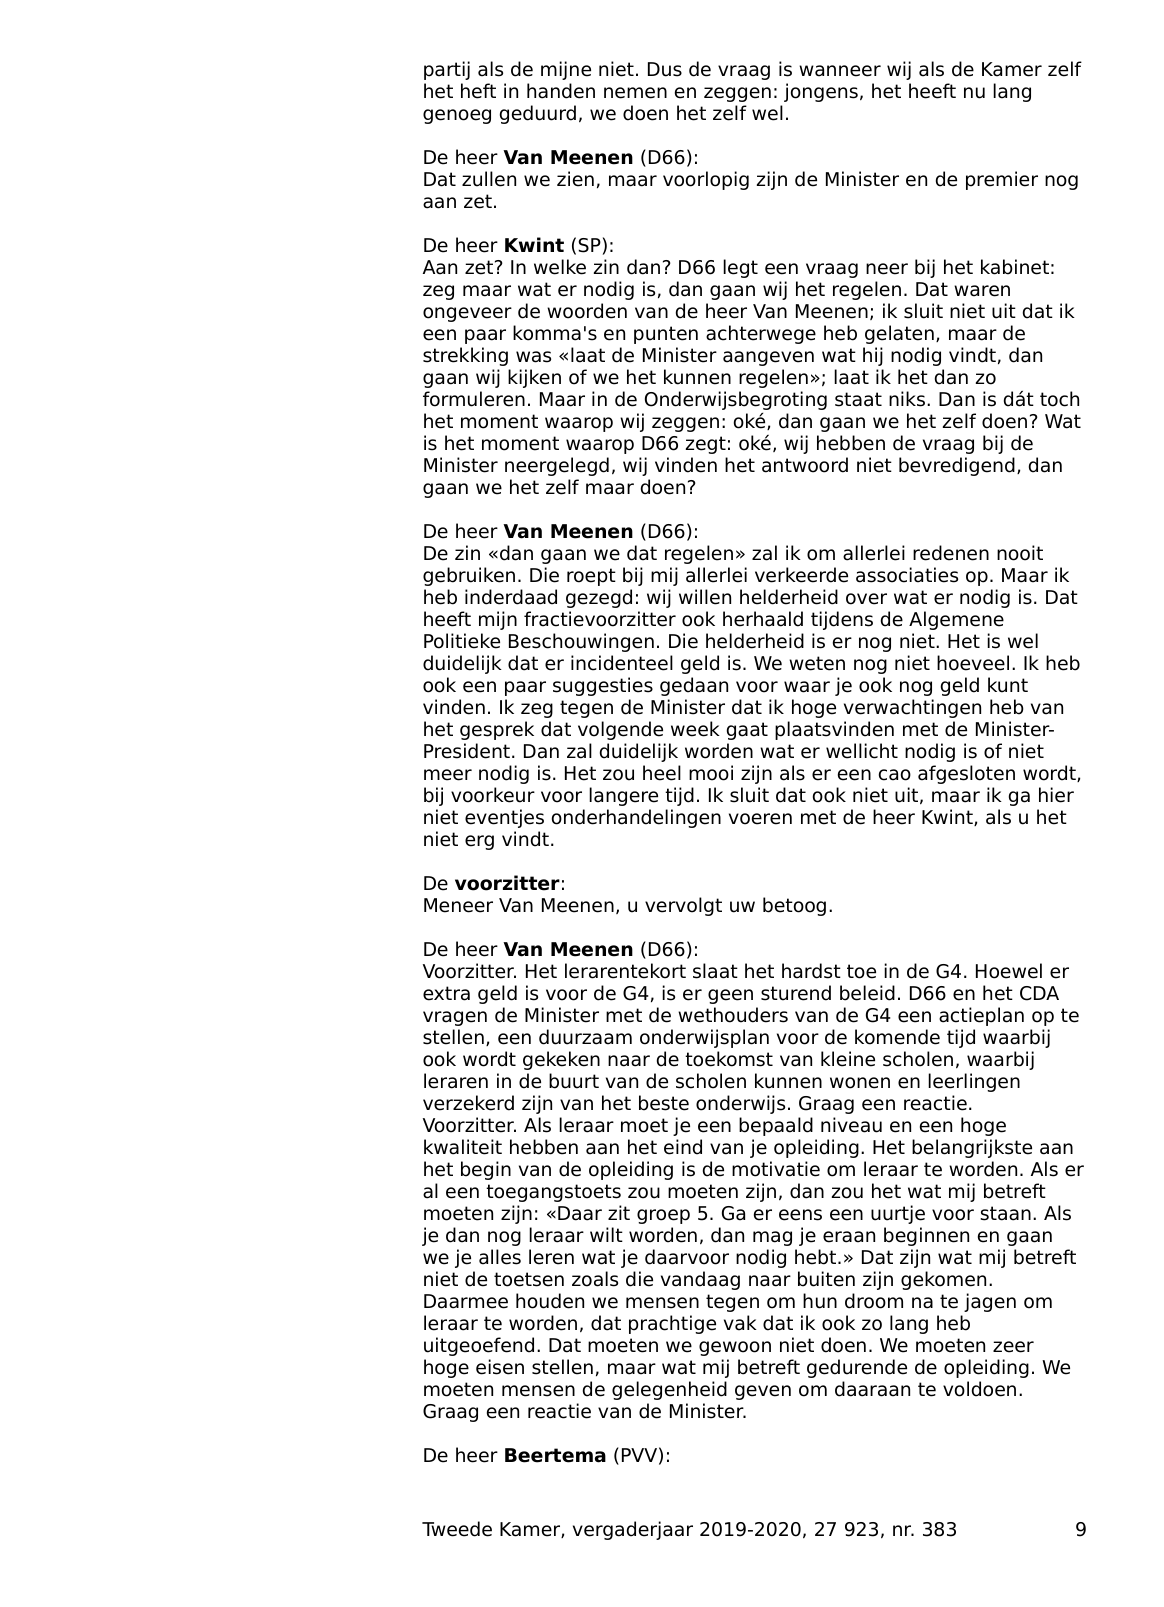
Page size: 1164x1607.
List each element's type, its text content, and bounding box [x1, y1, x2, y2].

text De heer Kwint (SP): [422, 235, 1087, 257]
text De zin «dan gaan we dat regelen» zal ik om allerlei redenen nooit gebruiken. Die roept bij mij allerlei verkeerde associaties op. Maar ik heb inderdaad gezegd: wij willen helderheid over wat er nodig is. Dat heeft mijn fractievoorzitter ook herhaald tijdens de Algemene Politieke Beschouwingen. Die helderheid is er nog niet. Het is wel duidelijk dat er incidenteel geld is. We weten nog niet hoeveel. Ik heb ook een paar suggesties gedaan voor waar je ook nog geld kunt vinden. Ik zeg tegen de Minister dat ik hoge verwachtingen heb van het gesprek dat volgende week gaat plaatsvinden met de Minister-President. Dan zal duidelijk worden wat er wellicht nodig is of niet meer nodig is. Het zou heel mooi zijn als er een cao afgesloten wordt, bij voorkeur voor langere tijd. Ik sluit dat ook niet uit, maar ik ga hier niet eventjes onderhandelingen voeren met de heer Kwint, als u het niet erg vindt. [422, 543, 1087, 851]
text partij als de mijne niet. Dus de vraag is wanneer wij als de Kamer zelf het heft in handen nemen en zeggen: jongens, het heeft nu lang genoeg geduurd, we doen het zelf wel. [422, 59, 1087, 125]
text De heer Van Meenen (D66): [422, 147, 1087, 169]
text De heer Van Meenen (D66): [422, 939, 1087, 961]
text De voorzitter: [422, 873, 1087, 895]
text De heer Beertema (PVV): [422, 1445, 1087, 1467]
text Voorzitter. Als leraar moet je een bepaald niveau en een hoge kwaliteit hebben aan het eind van je opleiding. Het belangrijkste aan het begin van de opleiding is de motivatie om leraar te worden. Als er al een toegangstoets zou moeten zijn, dan zou het wat mij betreft moeten zijn: «Daar zit groep 5. Ga er eens een uurtje voor staan. Als je dan nog leraar wilt worden, dan mag je eraan beginnen en gaan we je alles leren wat je daarvoor nodig hebt.» Dat zijn wat mij betreft niet de toetsen zoals die vandaag naar buiten zijn gekomen. Daarmee houden we mensen tegen om hun droom na te jagen om leraar te worden, dat prachtige vak dat ik ook zo lang heb uitgeoefend. Dat moeten we gewoon niet doen. We moeten zeer hoge eisen stellen, maar wat mij betreft gedurende de opleiding. We moeten mensen de gelegenheid geven om daaraan te voldoen. Graag een reactie van de Minister. [422, 1115, 1087, 1423]
text Meneer Van Meenen, u vervolgt uw betoog. [422, 895, 1087, 917]
text Aan zet? In welke zin dan? D66 legt een vraag neer bij het kabinet: zeg maar wat er nodig is, dan gaan wij het regelen. Dat waren ongeveer de woorden van de heer Van Meenen; ik sluit niet uit dat ik een paar komma's en punten achterwege heb gelaten, maar de strekking was «laat de Minister aangeven wat hij nodig vindt, dan gaan wij kijken of we het kunnen regelen»; laat ik het dan zo formuleren. Maar in de Onderwijsbegroting staat niks. Dan is dát toch het moment waarop wij zeggen: oké, dan gaan we het zelf doen? Wat is het moment waarop D66 zegt: oké, wij hebben de vraag bij de Minister neergelegd, wij vinden het antwoord niet bevredigend, dan gaan we het zelf maar doen? [422, 257, 1087, 499]
text Dat zullen we zien, maar voorlopig zijn de Minister en de premier nog aan zet. [422, 169, 1087, 213]
text Voorzitter. Het lerarentekort slaat het hardst toe in de G4. Hoewel er extra geld is voor de G4, is er geen sturend beleid. D66 en het CDA vragen de Minister met de wethouders van de G4 een actieplan op te stellen, een duurzaam onderwijsplan voor de komende tijd waarbij ook wordt gekeken naar de toekomst van kleine scholen, waarbij leraren in de buurt van de scholen kunnen wonen en leerlingen verzekerd zijn van het beste onderwijs. Graag een reactie. [422, 961, 1087, 1115]
text De heer Van Meenen (D66): [422, 521, 1087, 543]
